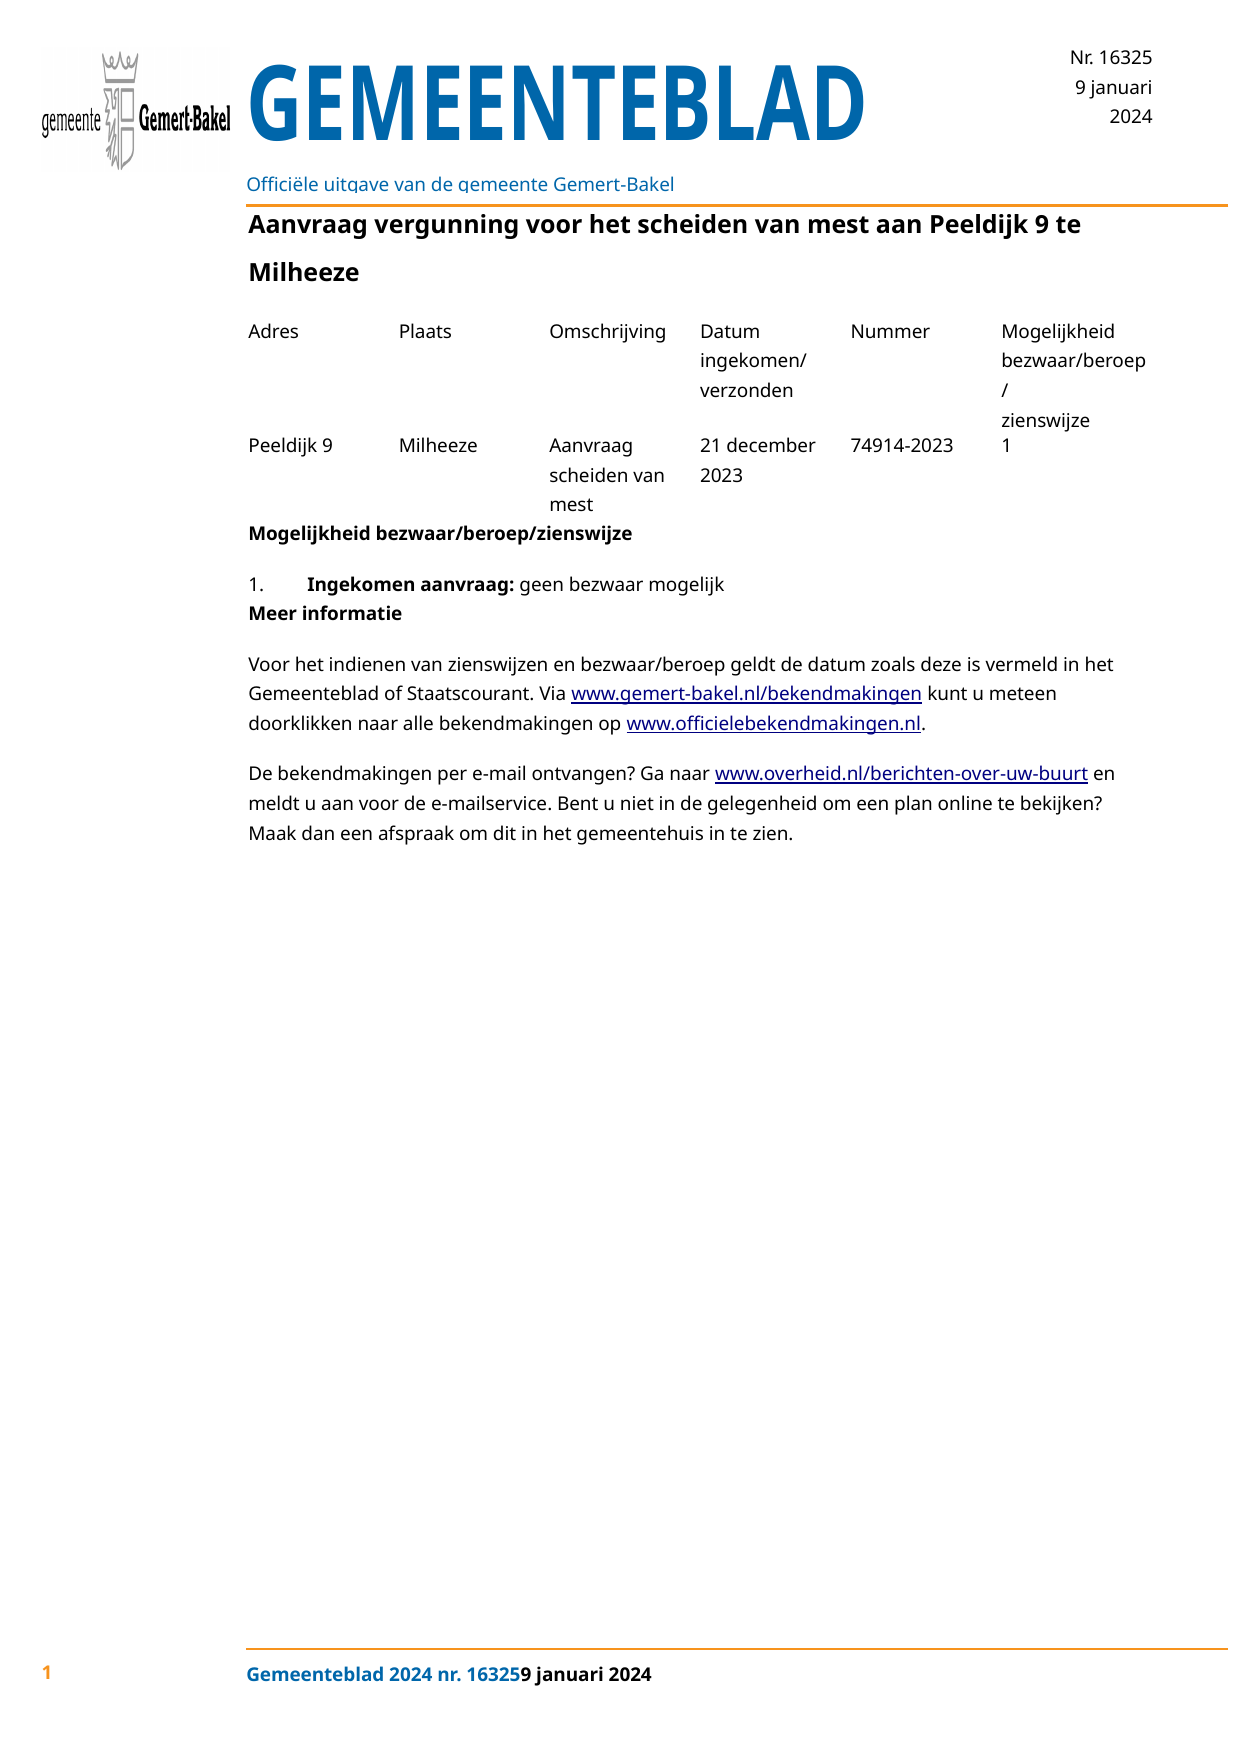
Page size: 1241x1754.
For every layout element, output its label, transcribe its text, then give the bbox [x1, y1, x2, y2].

text Aanvraag vergunning voor het scheiden van mest aan Peeldijk 9 te Milheeze [248, 207, 1152, 288]
table_cell 21 december 2023 [700, 433, 850, 517]
table_cell 1 [1001, 433, 1152, 517]
text Mogelijkheid bezwaar/beroep/zienswijze [248, 521, 1152, 546]
list Ingekomen aanvraag: geen bezwaar mogelijk [248, 571, 1152, 597]
table_cell 74914-2023 [850, 433, 1001, 517]
picture [41, 47, 231, 172]
table_cell Milheeze [399, 433, 549, 517]
text De bekendmakingen per e-mail ontvangen? Ga naar www.overheid.nl/berichten-over-uw-buurt en meldt u aan voor de e-mailservice. Bent u niet in de gelegenheid om een plan online te bekijken? Maak dan een afspraak om dit in het gemeentehuis in te zien. [248, 761, 1152, 846]
table_header Plaats [399, 318, 549, 432]
table_cell Peeldijk 9 [248, 433, 398, 517]
table_header Nummer [850, 318, 1001, 432]
table_cell Aanvraag scheiden van mest [549, 433, 700, 517]
text Meer informatie [248, 601, 1152, 626]
table_header Adres [248, 318, 398, 432]
table_header Mogelijkheid bezwaar/beroep/ zienswijze [1001, 318, 1152, 432]
text Voor het indienen van zienswijzen en bezwaar/beroep geldt de datum zoals deze is vermeld in het Gemeenteblad of Staatscourant. Via www.gemert-bakel.nl/bekendmakingen kunt u meteen doorklikken naar alle bekendmakingen op www.officielebekendmakingen.nl. [248, 651, 1152, 736]
table_header Omschrijving [549, 318, 700, 432]
table_header Datum ingekomen/ verzonden [700, 318, 850, 432]
